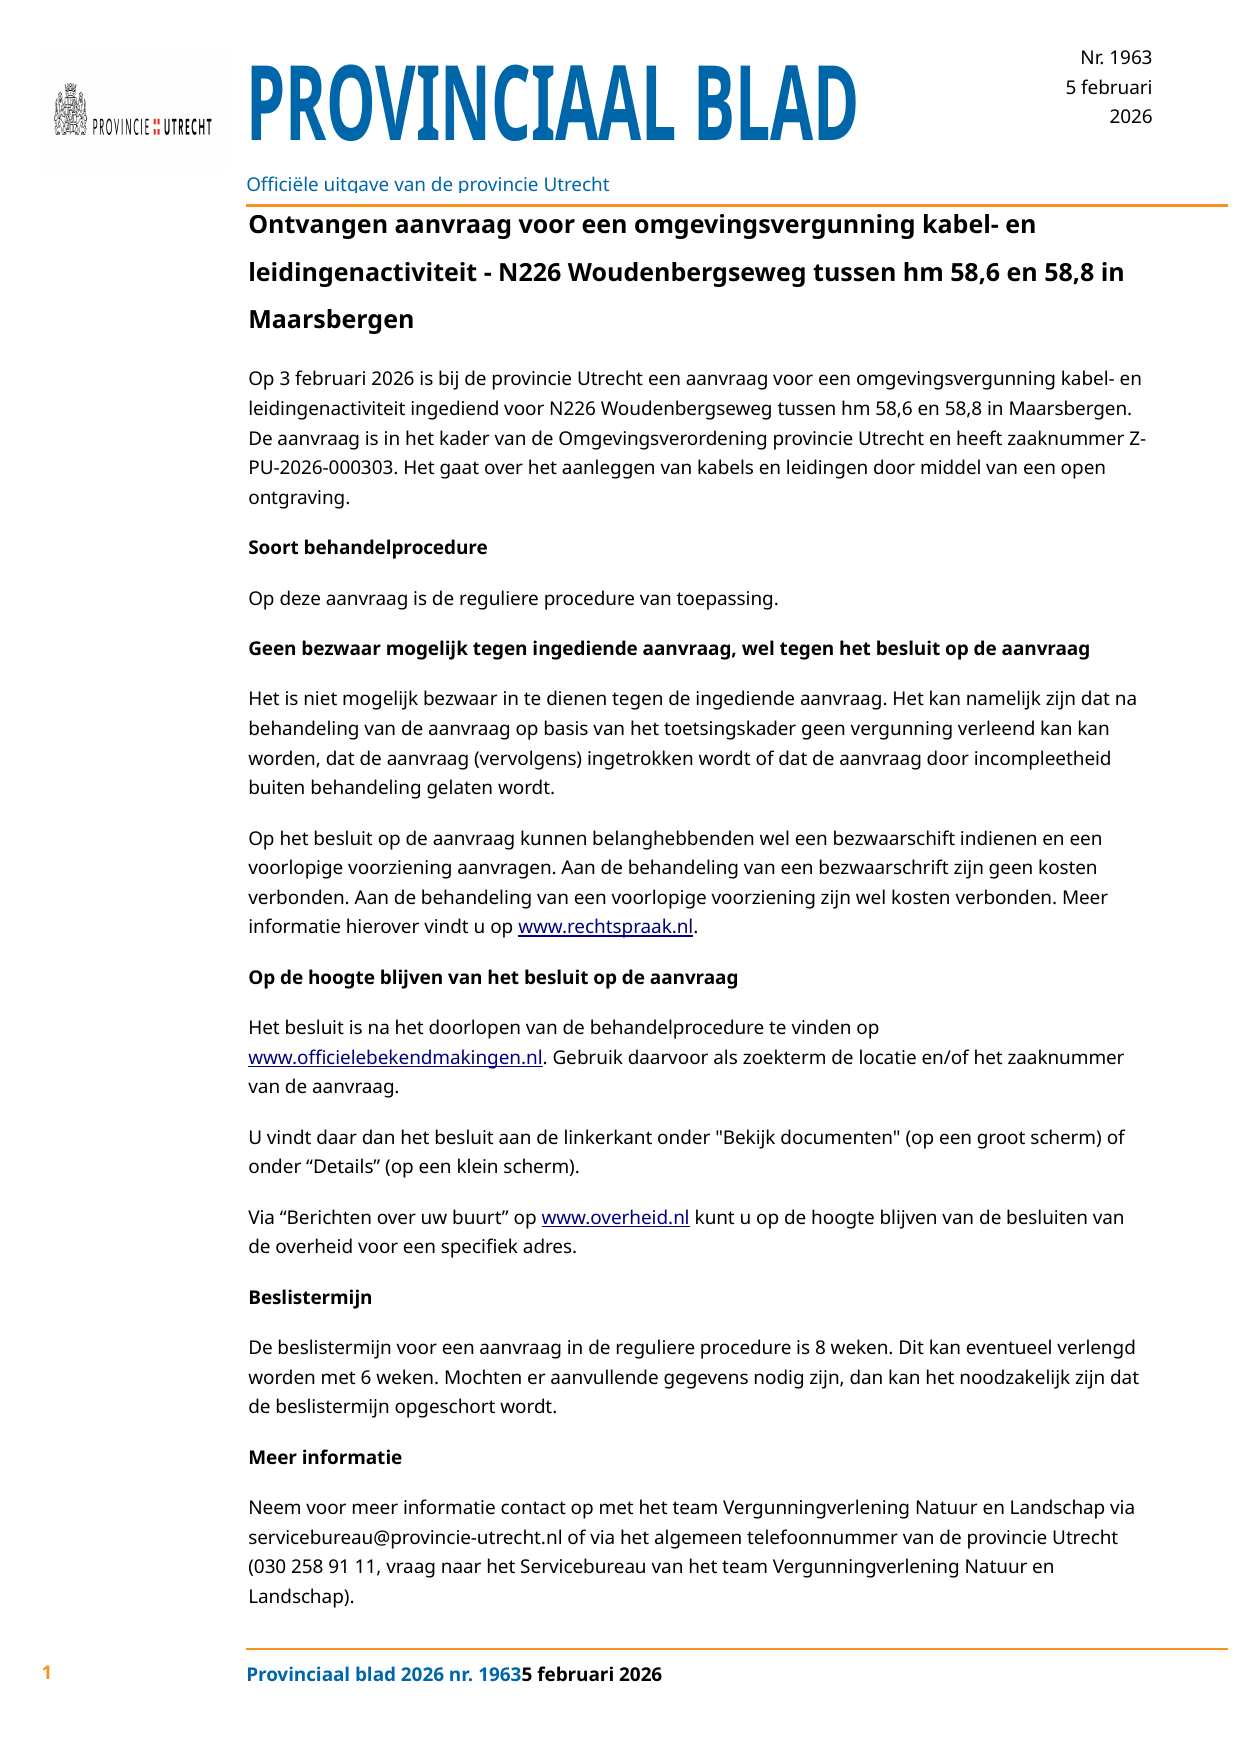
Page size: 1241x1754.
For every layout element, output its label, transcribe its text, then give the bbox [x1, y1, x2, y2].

text Op 3 februari 2026 is bij de provincie Utrecht een aanvraag voor een omgevingsvergunning kabel- en leidingenactiviteit ingediend voor N226 Woudenbergseweg tussen hm 58,6 en 58,8 in Maarsbergen. De aanvraag is in het kader van de Omgevingsverordening provincie Utrecht en heeft zaaknummer Z-PU-2026-000303. Het gaat over het aanleggen van kabels en leidingen door middel van een open ontgraving. [248, 366, 1152, 509]
text Het besluit is na het doorlopen van de behandelprocedure te vinden op www.officielebekendmakingen.nl. Gebruik daarvoor als zoekterm de locatie en/of het zaaknummer van de aanvraag. [248, 1014, 1152, 1099]
text U vindt daar dan het besluit aan de linkerkant onder "Bekijk documenten" (op een groot scherm) of onder “Details” (op een klein scherm). [248, 1124, 1152, 1179]
text Op het besluit op de aanvraag kunnen belanghebbenden wel een bezwaarschift indienen en een voorlopige voorziening aanvragen. Aan de behandeling van een bezwaarschrift zijn geen kosten verbonden. Aan de behandeling van een voorlopige voorziening zijn wel kosten verbonden. Meer informatie hierover vindt u op www.rechtspraak.nl. [248, 825, 1152, 939]
text Geen bezwaar mogelijk tegen ingediende aanvraag, wel tegen het besluit op de aanvraag [248, 635, 1152, 661]
text Via “Berichten over uw buurt” op www.overheid.nl kunt u op de hoogte blijven van de besluiten van de overheid voor een specifiek adres. [248, 1204, 1152, 1259]
text Op de hoogte blijven van het besluit op de aanvraag [248, 964, 1152, 989]
text Beslistermijn [248, 1284, 1152, 1309]
text Meer informatie [248, 1444, 1152, 1469]
text De beslistermijn voor een aanvraag in de reguliere procedure is 8 weken. Dit kan eventueel verlengd worden met 6 weken. Mochten er aanvullende gegevens nodig zijn, dan kan het noodzakelijk zijn dat de beslistermijn opgeschort wordt. [248, 1334, 1152, 1419]
picture [41, 47, 231, 172]
text Ontvangen aanvraag voor een omgevingsvergunning kabel- en leidingenactiviteit - N226 Woudenbergseweg tussen hm 58,6 en 58,8 in Maarsbergen [248, 207, 1152, 336]
text Soort behandelprocedure [248, 534, 1152, 560]
text Neem voor meer informatie contact op met het team Vergunningverlening Natuur en Landschap via servicebureau@provincie-utrecht.nl of via het algemeen telefoonnummer van de provincie Utrecht (030 258 91 11, vraag naar het Servicebureau van het team Vergunningverlening Natuur en Landschap). [248, 1494, 1152, 1609]
text Het is niet mogelijk bezwaar in te dienen tegen de ingediende aanvraag. Het kan namelijk zijn dat na behandeling van de aanvraag op basis van het toetsingskader geen vergunning verleend kan kan worden, dat de aanvraag (vervolgens) ingetrokken wordt of dat de aanvraag door incompleetheid buiten behandeling gelaten wordt. [248, 686, 1152, 800]
text Op deze aanvraag is de reguliere procedure van toepassing. [248, 585, 1152, 610]
